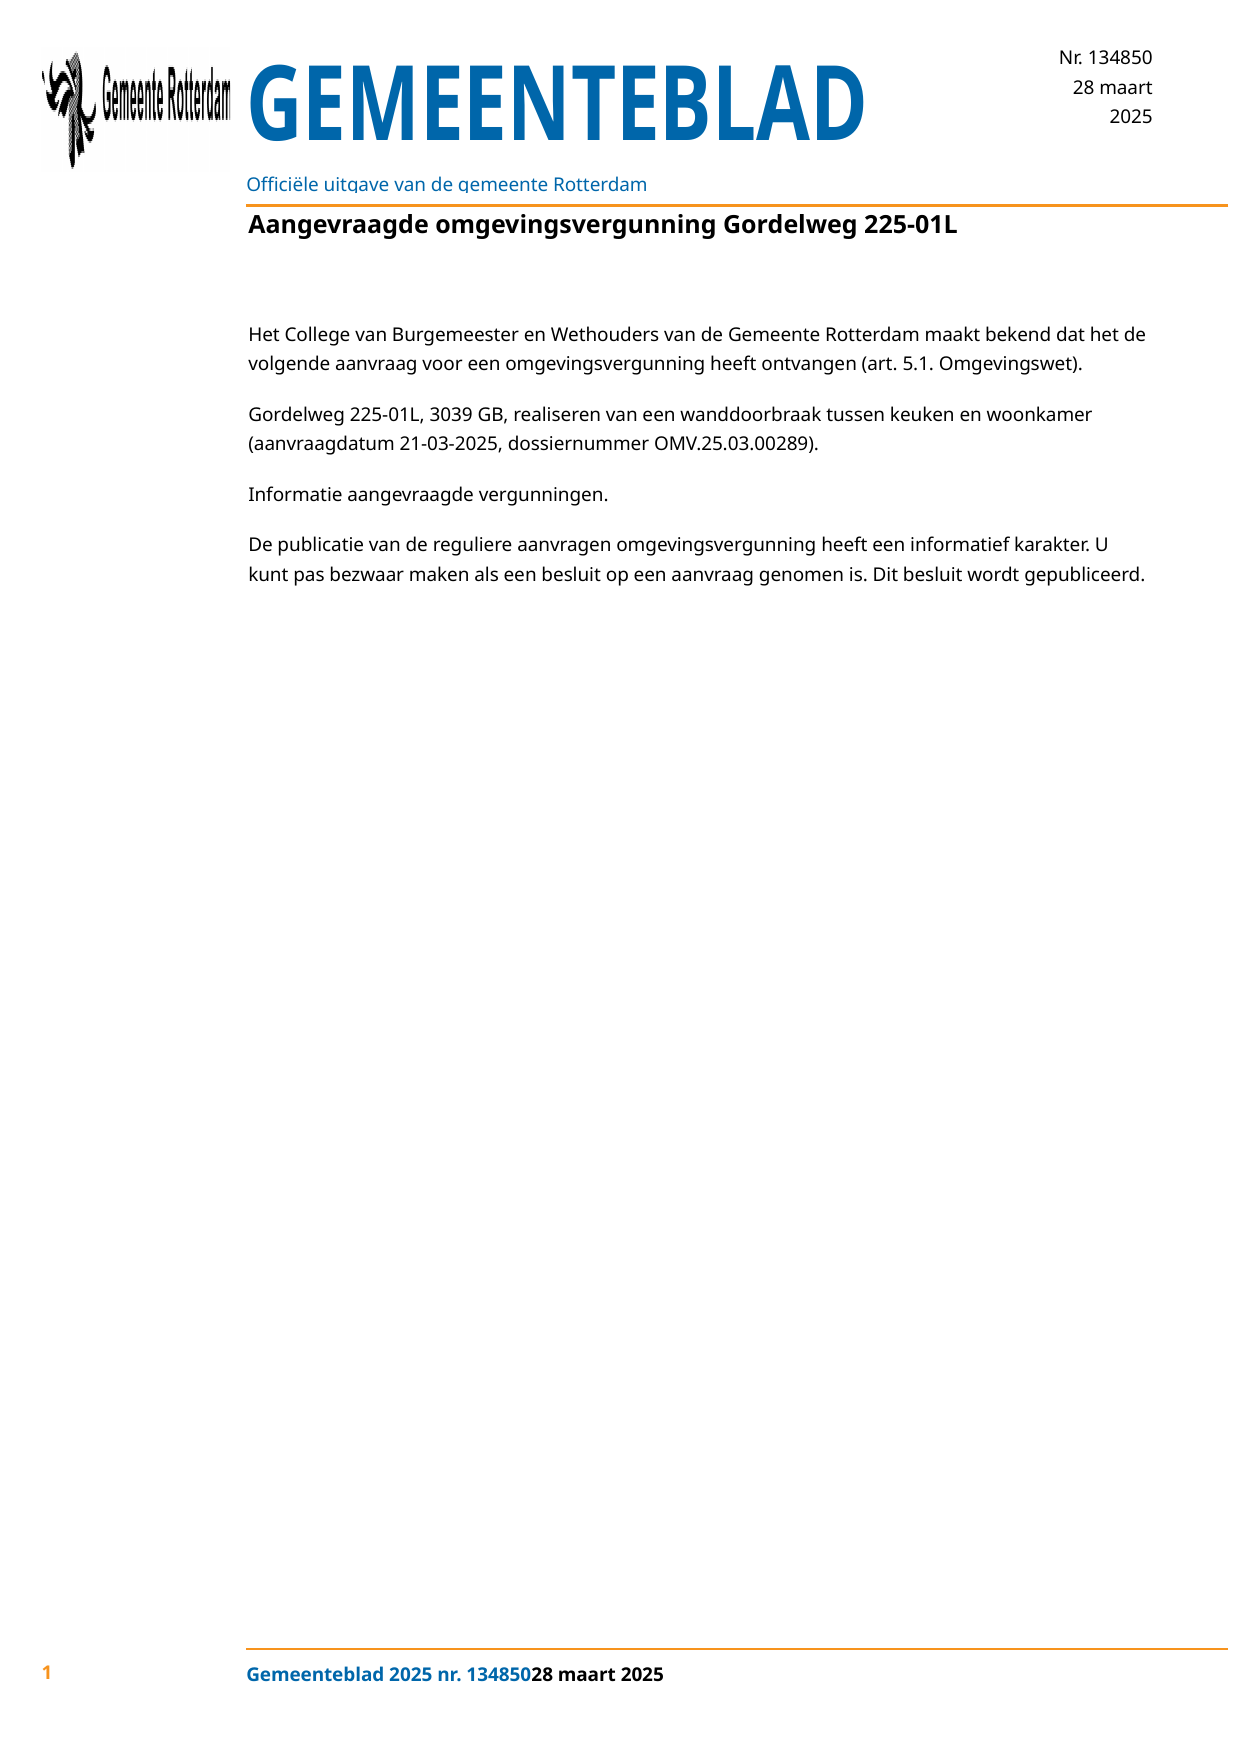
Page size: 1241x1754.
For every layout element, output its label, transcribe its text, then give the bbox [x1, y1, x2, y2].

picture [41, 47, 231, 172]
text Het College van Burgemeester en Wethouders van de Gemeente Rotterdam maakt bekend dat het de volgende aanvraag voor een omgevingsvergunning heeft ontvangen (art. 5.1. Omgevingswet). [248, 321, 1152, 376]
text Gordelweg 225-01L, 3039 GB, realiseren van een wanddoorbraak tussen keuken en woonkamer (aanvraagdatum 21-03-2025, dossiernummer OMV.25.03.00289). [248, 401, 1152, 456]
text Aangevraagde omgevingsvergunning Gordelweg 225-01L [248, 207, 1152, 241]
text De publicatie van de reguliere aanvragen omgevingsvergunning heeft een informatief karakter. U kunt pas bezwaar maken als een besluit op een aanvraag genomen is. Dit besluit wordt gepubliceerd. [248, 531, 1152, 586]
text Informatie aangevraagde vergunningen. [248, 481, 1152, 506]
